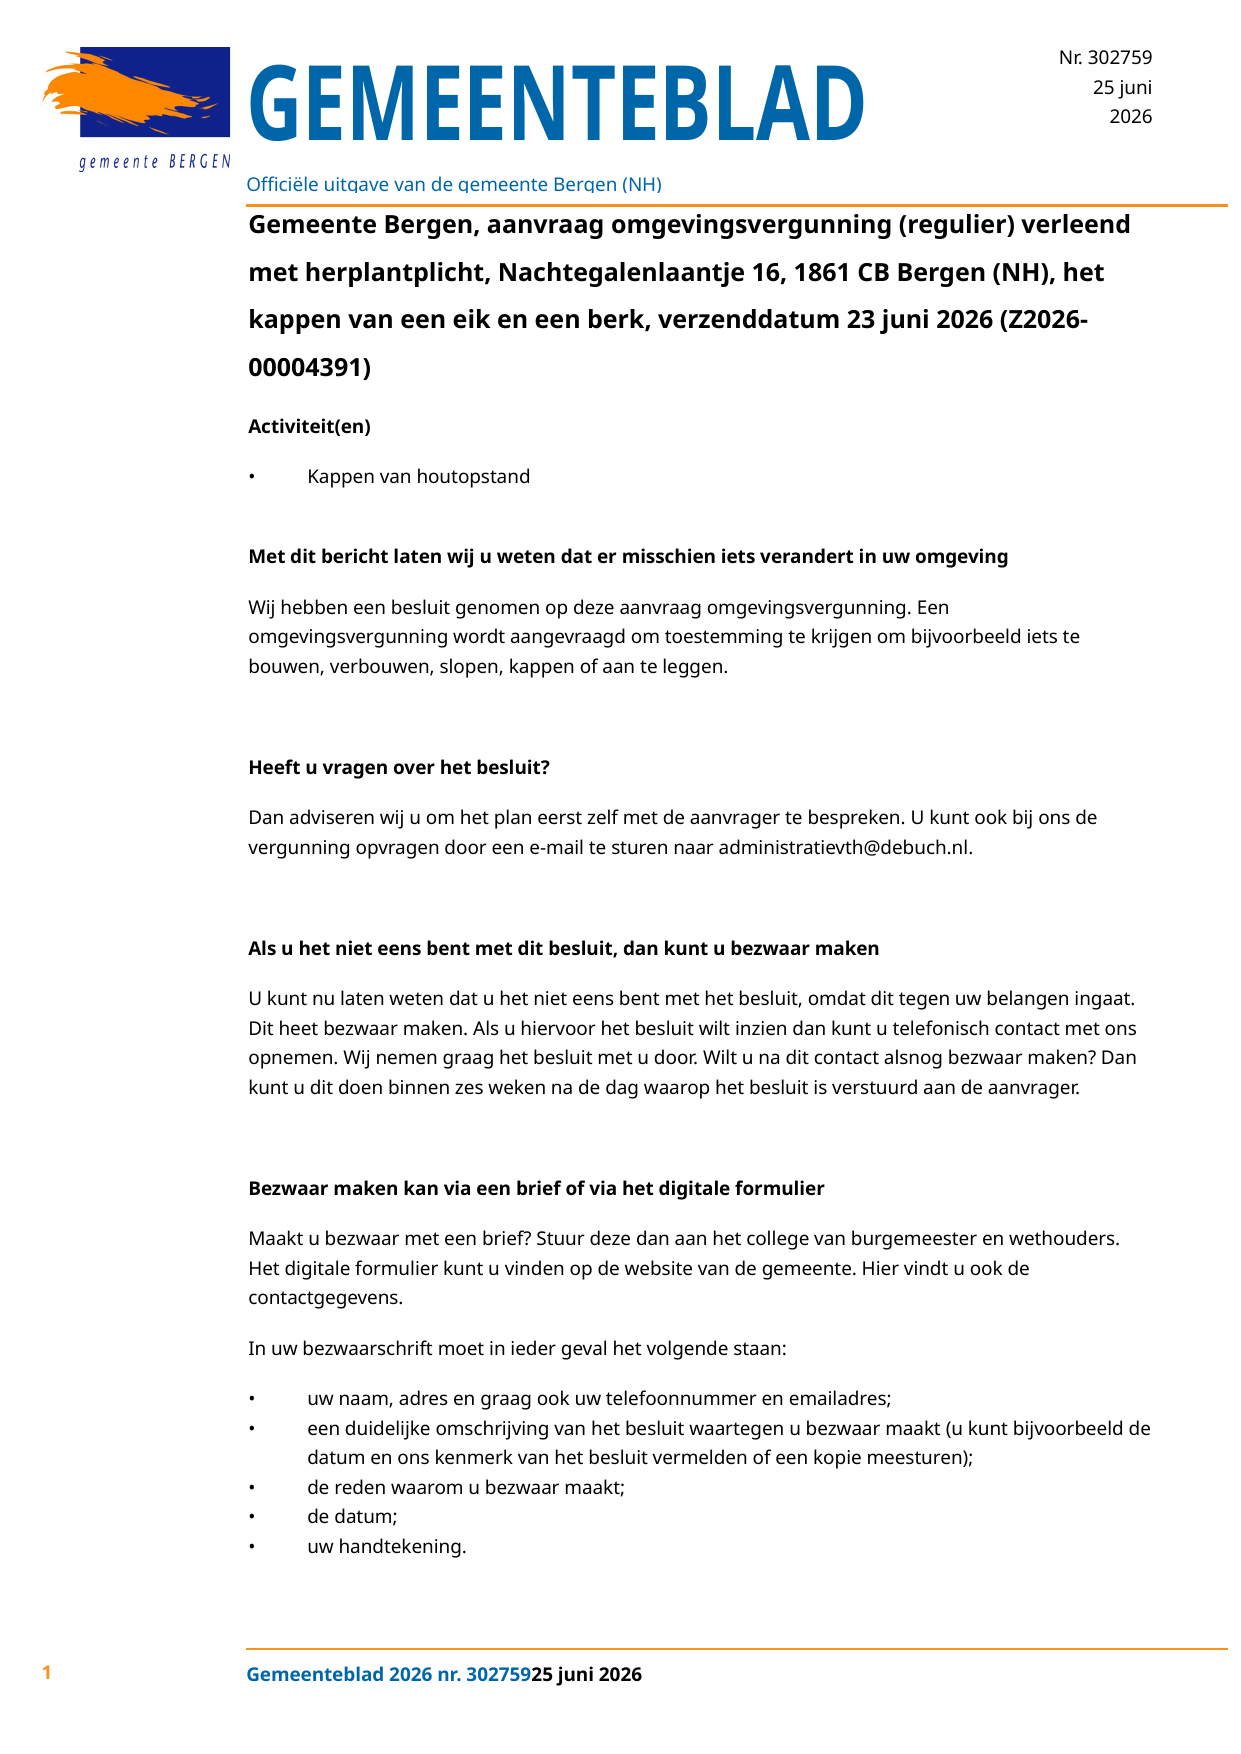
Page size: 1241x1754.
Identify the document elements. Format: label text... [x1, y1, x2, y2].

picture [41, 47, 231, 172]
text Dan adviseren wij u om het plan eerst zelf met de aanvrager te bespreken. U kunt ook bij ons de vergunning opvragen door een e-mail te sturen naar administratievth@debuch.nl. [248, 804, 1152, 860]
list de datum; [248, 1503, 1152, 1529]
text In uw bezwaarschrift moet in ieder geval het volgende staan: [248, 1335, 1152, 1361]
list Kappen van houtopstand [248, 463, 1152, 489]
text Maakt u bezwaar met een brief? Stuur deze dan aan het college van burgemeester en wethouders. Het digitale formulier kunt u vinden op de website van de gemeente. Hier vindt u ook de contactgegevens. [248, 1225, 1152, 1310]
list uw handtekening. [248, 1533, 1152, 1559]
list een duidelijke omschrijving van het besluit waartegen u bezwaar maakt (u kunt bijvoorbeeld de datum en ons kenmerk van het besluit vermelden of een kopie meesturen); [248, 1415, 1152, 1470]
text Heeft u vragen over het besluit? [248, 754, 1152, 780]
text Wij hebben een besluit genomen op deze aanvraag omgevingsvergunning. Een omgevingsvergunning wordt aangevraagd om toestemming te krijgen om bijvoorbeeld iets te bouwen, verbouwen, slopen, kappen of aan te leggen. [248, 594, 1152, 679]
text Gemeente Bergen, aanvraag omgevingsvergunning (regulier) verleend met herplantplicht, Nachtegalenlaantje 16, 1861 CB Bergen (NH), het kappen van een eik en een berk, verzenddatum 23 juni 2026 (Z2026-00004391) [248, 207, 1152, 384]
text U kunt nu laten weten dat u het niet eens bent met het besluit, omdat dit tegen uw belangen ingaat. Dit heet bezwaar maken. Als u hiervoor het besluit wilt inzien dan kunt u telefonisch contact met ons opnemen. Wij nemen graag het besluit met u door. Wilt u na dit contact alsnog bezwaar maken? Dan kunt u dit doen binnen zes weken na de dag waarop het besluit is verstuurd aan de aanvrager. [248, 985, 1152, 1100]
list uw naam, adres en graag ook uw telefoonnummer en emailadres; [248, 1385, 1152, 1411]
text Met dit bericht laten wij u weten dat er misschien iets verandert in uw omgeving [248, 543, 1152, 569]
list de reden waarom u bezwaar maakt; [248, 1474, 1152, 1500]
text Als u het niet eens bent met dit besluit, dan kunt u bezwaar maken [248, 935, 1152, 961]
text Activiteit(en) [248, 413, 1152, 439]
text Bezwaar maken kan via een brief of via het digitale formulier [248, 1175, 1152, 1201]
